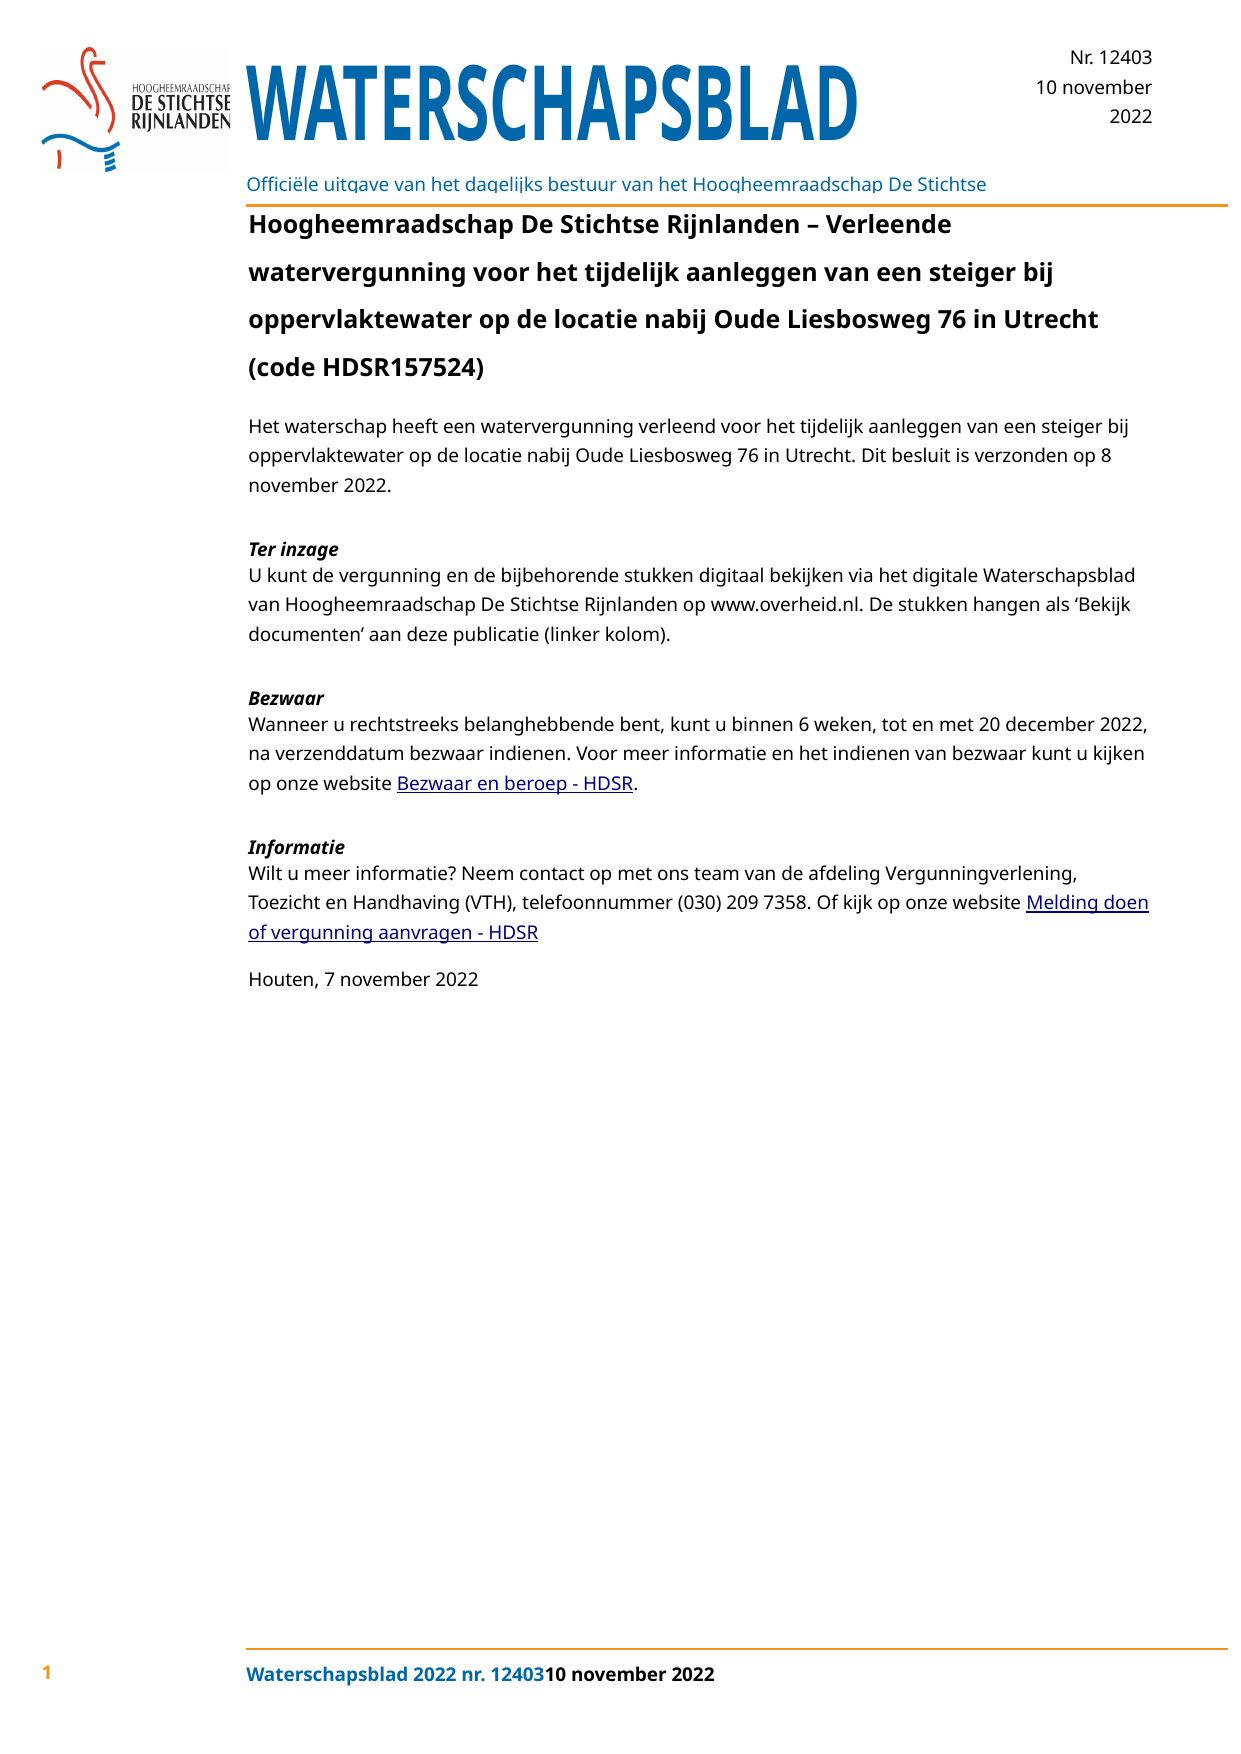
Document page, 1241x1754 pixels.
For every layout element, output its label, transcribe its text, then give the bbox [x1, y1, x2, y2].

picture [41, 47, 231, 172]
text Wilt u meer informatie? Neem contact op met ons team van de afdeling Vergunningverlening, Toezicht en Handhaving (VTH), telefoonnummer (030) 209 7358. Of kijk op onze website Melding doen of vergunning aanvragen - HDSR [248, 860, 1152, 944]
text Het waterschap heeft een watervergunning verleend voor het tijdelijk aanleggen van een steiger bij oppervlaktewater op de locatie nabij Oude Liesbosweg 76 in Utrecht. Dit besluit is verzonden op 8 november 2022. [248, 413, 1152, 498]
text Hoogheemraadschap De Stichtse Rijnlanden – Verleende watervergunning voor het tijdelijk aanleggen van een steiger bij oppervlaktewater op de locatie nabij Oude Liesbosweg 76 in Utrecht (code HDSR157524) [248, 207, 1152, 384]
text Ter inzage [248, 536, 1152, 562]
text Houten, 7 november 2022 [248, 967, 1152, 992]
text Informatie [248, 834, 1152, 860]
text Bezwaar [248, 685, 1152, 711]
text Wanneer u rechtstreeks belanghebbende bent, kunt u binnen 6 weken, tot en met 20 december 2022, na verzenddatum bezwaar indienen. Voor meer informatie en het indienen van bezwaar kunt u kijken op onze website Bezwaar en beroep - HDSR. [248, 711, 1152, 796]
text U kunt de vergunning en de bijbehorende stukken digitaal bekijken via het digitale Waterschapsblad van Hoogheemraadschap De Stichtse Rijnlanden op www.overheid.nl. De stukken hangen als ‘Bekijk documenten’ aan deze publicatie (linker kolom). [248, 562, 1152, 647]
